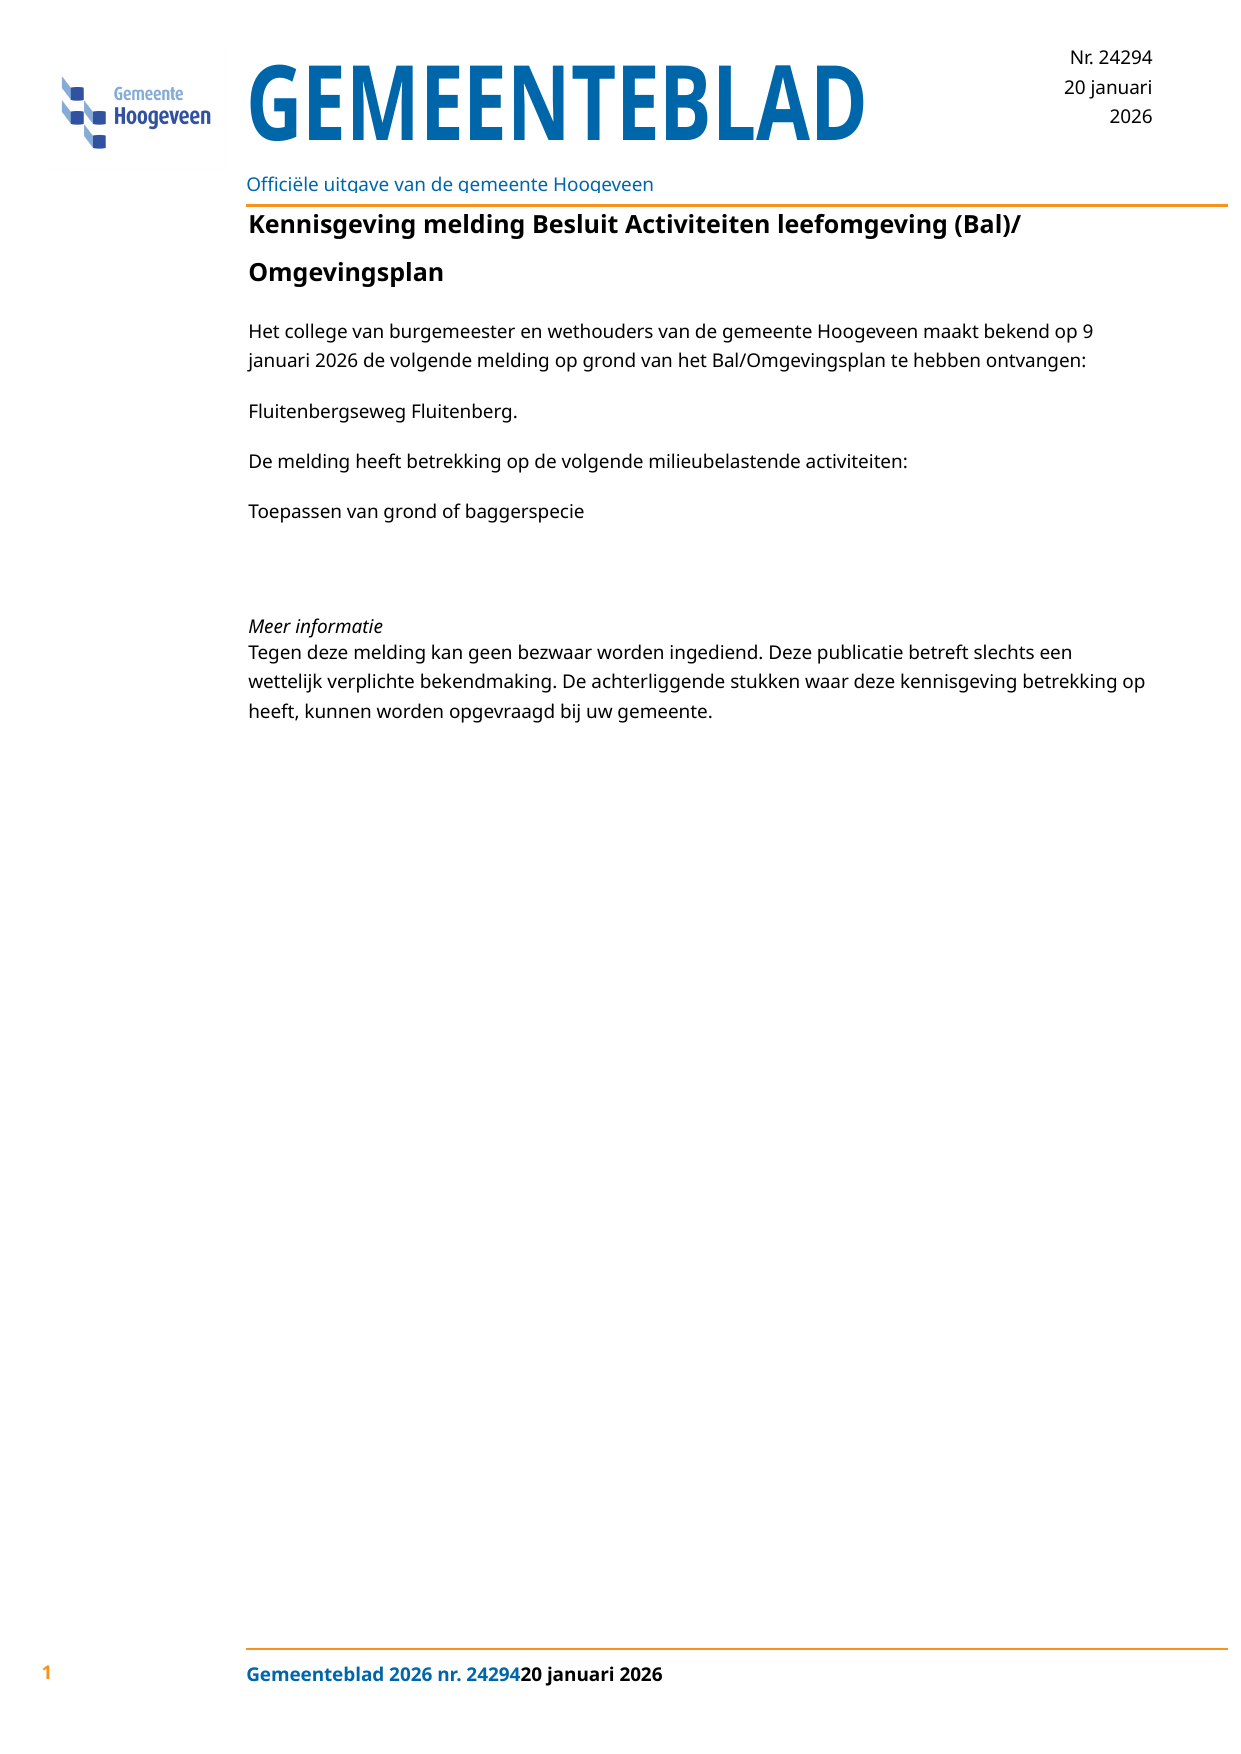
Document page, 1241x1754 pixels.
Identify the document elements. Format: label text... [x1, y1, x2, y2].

text Toepassen van grond of baggerspecie [248, 499, 1152, 524]
text De melding heeft betrekking op de volgende milieubelastende activiteiten: [248, 448, 1152, 474]
picture [41, 47, 231, 172]
text Kennisgeving melding Besluit Activiteiten leefomgeving (Bal)/ Omgevingsplan [248, 207, 1152, 288]
text Meer informatie [248, 613, 1152, 639]
text Fluitenbergseweg Fluitenberg. [248, 398, 1152, 424]
text Het college van burgemeester en wethouders van de gemeente Hoogeveen maakt bekend op 9 januari 2026 de volgende melding op grond van het Bal/Omgevingsplan te hebben ontvangen: [248, 318, 1152, 373]
text Tegen deze melding kan geen bezwaar worden ingediend. Deze publicatie betreft slechts een wettelijk verplichte bekendmaking. De achterliggende stukken waar deze kennisgeving betrekking op heeft, kunnen worden opgevraagd bij uw gemeente. [248, 639, 1152, 724]
